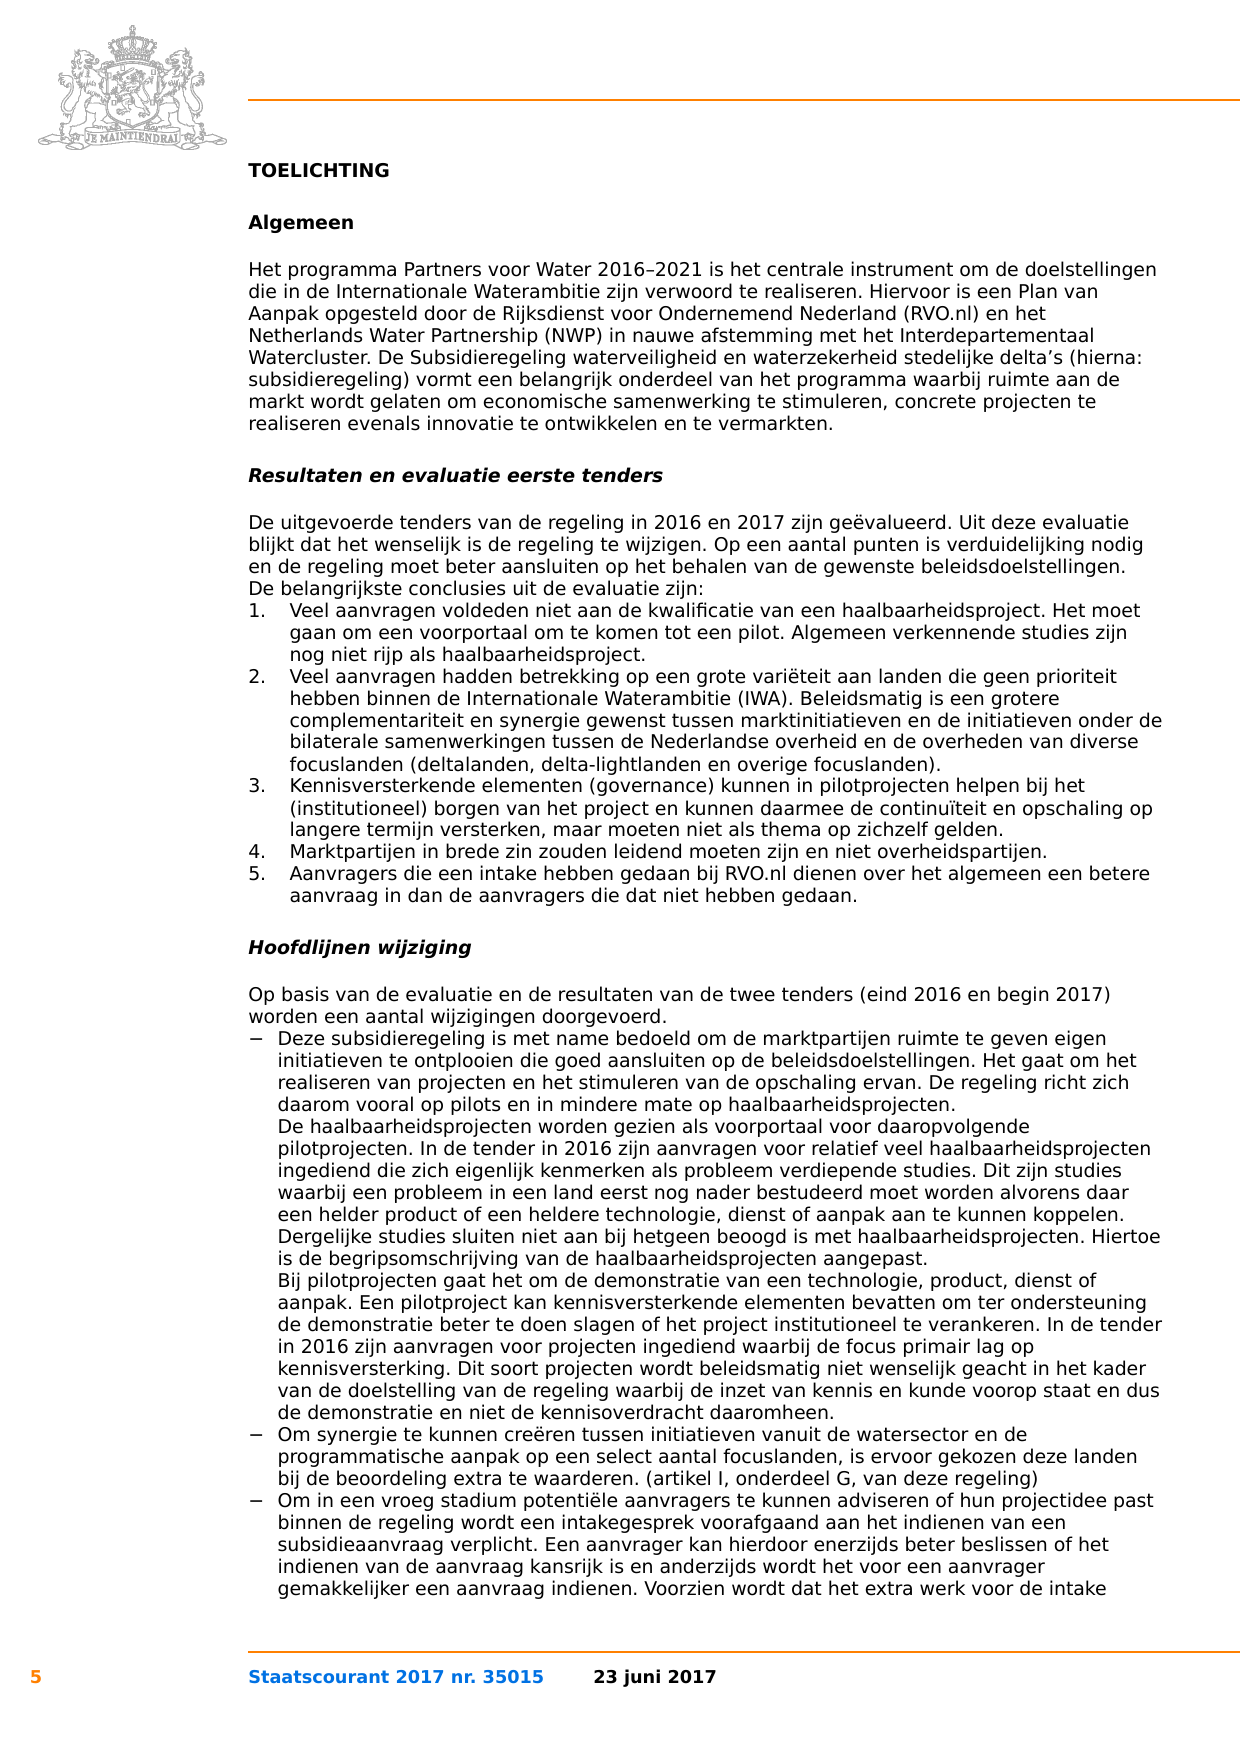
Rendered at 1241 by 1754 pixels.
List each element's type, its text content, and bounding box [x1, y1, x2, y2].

text 4. Marktpartijen in brede zin zouden leidend moeten zijn en niet overheidspartijen. [248, 841, 1163, 863]
text 5. Aanvragers die een intake hebben gedaan bij RVO.nl dienen over het algemeen een betere aanvraag in dan de aanvragers die dat niet hebben gedaan. [248, 863, 1163, 907]
subtitle Hoofdlijnen wijziging [248, 937, 1163, 959]
text Het programma Partners voor Water 2016–2021 is het centrale instrument om de doelstellingen die in de Internationale Waterambitie zijn verwoord te realiseren. Hiervoor is een Plan van Aanpak opgesteld door de Rijksdienst voor Ondernemend Nederland (RVO.nl) en het Netherlands Water Partnership (NWP) in nauwe afstemming met het Interdepartementaal Watercluster. De Subsidieregeling waterveiligheid en waterzekerheid stedelijke delta’s (hierna: subsidieregeling) vormt een belangrijk onderdeel van het programma waarbij ruimte aan de markt wordt gelaten om economische samenwerking te stimuleren, concrete projecten te realiseren evenals innovatie te ontwikkelen en te vermarkten. [248, 259, 1163, 435]
text − Om synergie te kunnen creëren tussen initiatieven vanuit de watersector en de programmatische aanpak op een select aantal focuslanden, is ervoor gekozen deze landen bij de beoordeling extra te waarderen. (artikel I, onderdeel G, van deze regeling) [248, 1424, 1163, 1490]
text De haalbaarheidsprojecten worden gezien als voorportaal voor daaropvolgende pilotprojecten. In de tender in 2016 zijn aanvragen voor relatief veel haalbaarheidsprojecten ingediend die zich eigenlijk kenmerken als probleem verdiepende studies. Dit zijn studies waarbij een probleem in een land eerst nog nader bestudeerd moet worden alvorens daar een helder product of een heldere technologie, dienst of aanpak aan te kunnen koppelen. Dergelijke studies sluiten niet aan bij hetgeen beoogd is met haalbaarheidsprojecten. Hiertoe is de begripsomschrijving van de haalbaarheidsprojecten aangepast. [277, 1116, 1163, 1270]
text 3. Kennisversterkende elementen (governance) kunnen in pilotprojecten helpen bij het (institutioneel) borgen van het project en kunnen daarmee de continuïteit en opschaling op langere termijn versterken, maar moeten niet als thema op zichzelf gelden. [248, 775, 1163, 841]
text − Deze subsidieregeling is met name bedoeld om de marktpartijen ruimte te geven eigen initiatieven te ontplooien die goed aansluiten op de beleidsdoelstellingen. Het gaat om het realiseren van projecten en het stimuleren van de opschaling ervan. De regeling richt zich daarom vooral op pilots en in mindere mate op haalbaarheidsprojecten. [248, 1028, 1163, 1116]
text Op basis van de evaluatie en de resultaten van de twee tenders (eind 2016 en begin 2017) worden een aantal wijzigingen doorgevoerd. [248, 984, 1163, 1028]
text − Om in een vroeg stadium potentiële aanvragers te kunnen adviseren of hun projectidee past binnen de regeling wordt een intakegesprek voorafgaand aan het indienen van een subsidieaanvraag verplicht. Een aanvrager kan hierdoor enerzijds beter beslissen of het indienen van de aanvraag kansrijk is en anderzijds wordt het voor een aanvrager gemakkelijker een aanvraag indienen. Voorzien wordt dat het extra werk voor de intake [248, 1490, 1163, 1600]
text De uitgevoerde tenders van de regeling in 2016 en 2017 zijn geëvalueerd. Uit deze evaluatie blijkt dat het wenselijk is de regeling te wijzigen. Op een aantal punten is verduidelijking nodig en de regeling moet beter aansluiten op het behalen van de gewenste beleidsdoelstellingen. [248, 512, 1163, 578]
text De belangrijkste conclusies uit de evaluatie zijn: [248, 578, 1163, 599]
text Bij pilotprojecten gaat het om de demonstratie van een technologie, product, dienst of aanpak. Een pilotproject kan kennisversterkende elementen bevatten om ter ondersteuning de demonstratie beter te doen slagen of het project institutioneel te verankeren. In de tender in 2016 zijn aanvragen voor projecten ingediend waarbij de focus primair lag op kennisversterking. Dit soort projecten wordt beleidsmatig niet wenselijk geacht in het kader van de doelstelling van de regeling waarbij de inzet van kennis en kunde voorop staat en dus de demonstratie en niet de kennisoverdracht daaromheen. [277, 1270, 1163, 1424]
text 2. Veel aanvragen hadden betrekking op een grote variëteit aan landen die geen prioriteit hebben binnen de Internationale Waterambitie (IWA). Beleidsmatig is een grotere complementariteit en synergie gewenst tussen marktinitiatieven en de initiatieven onder de bilaterale samenwerkingen tussen de Nederlandse overheid en de overheden van diverse focuslanden (deltalanden, delta-lightlanden en overige focuslanden). [248, 666, 1163, 775]
subtitle TOELICHTING [248, 160, 1163, 182]
text 1. Veel aanvragen voldeden niet aan de kwalificatie van een haalbaarheidsproject. Het moet gaan om een voorportaal om te komen tot een pilot. Algemeen verkennende studies zijn nog niet rijp als haalbaarheidsproject. [248, 599, 1163, 666]
subtitle Algemeen [248, 212, 1163, 234]
subtitle Resultaten en evaluatie eerste tenders [248, 465, 1163, 487]
picture [38, 25, 227, 150]
